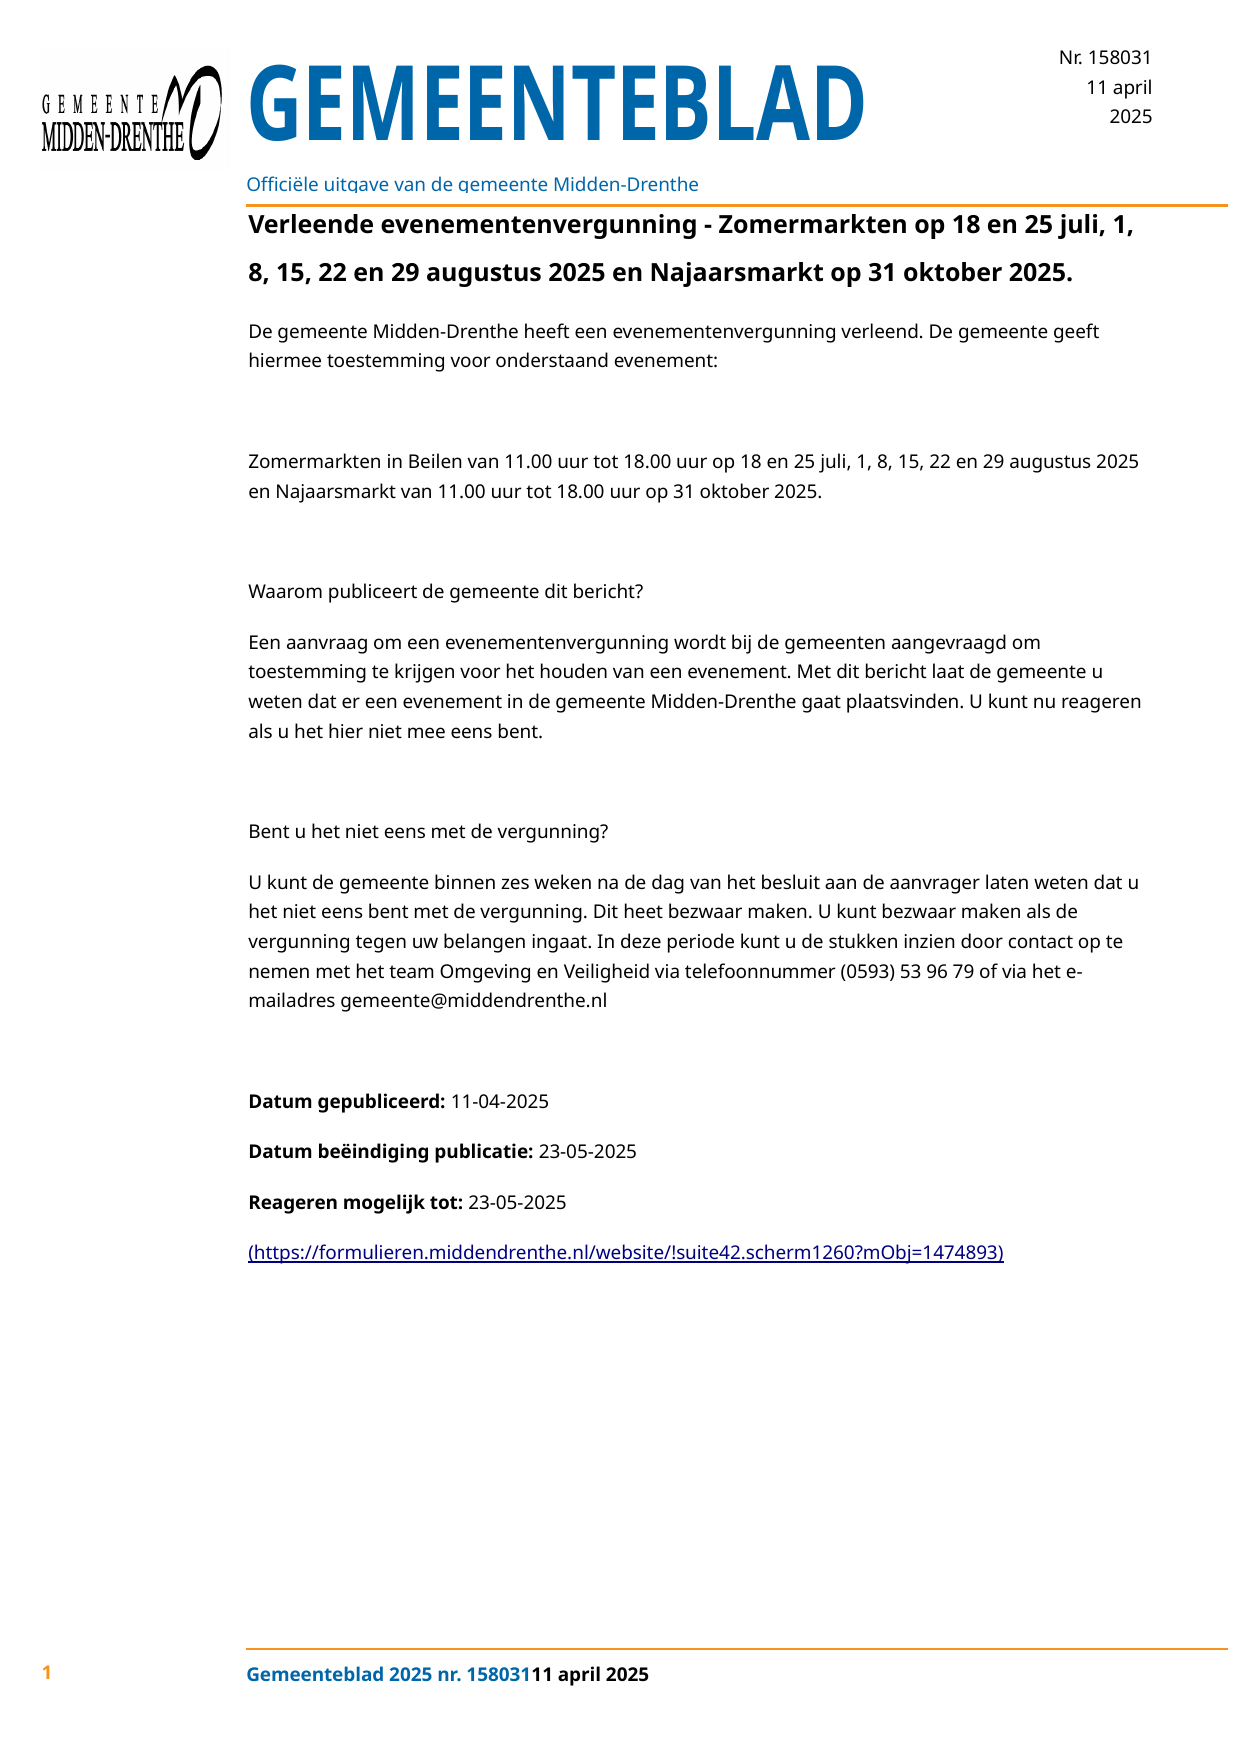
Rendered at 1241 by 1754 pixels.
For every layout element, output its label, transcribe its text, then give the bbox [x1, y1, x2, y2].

picture [41, 47, 231, 172]
text Reageren mogelijk tot: 23-05-2025 [248, 1189, 1152, 1215]
text Waarom publiceert de gemeente dit bericht? [248, 579, 1152, 604]
text De gemeente Midden-Drenthe heeft een evenementenvergunning verleend. De gemeente geeft hiermee toestemming voor onderstaand evenement: [248, 318, 1152, 373]
text Datum beëindiging publicatie: 23-05-2025 [248, 1139, 1152, 1164]
text Datum gepubliceerd: 11-04-2025 [248, 1088, 1152, 1114]
text Een aanvraag om een evenementenvergunning wordt bij de gemeenten aangevraagd om toestemming te krijgen voor het houden van een evenement. Met dit bericht laat de gemeente u weten dat er een evenement in de gemeente Midden-Drenthe gaat plaatsvinden. U kunt nu reageren als u het hier niet mee eens bent. [248, 629, 1152, 744]
text U kunt de gemeente binnen zes weken na de dag van het besluit aan de aanvrager laten weten dat u het niet eens bent met de vergunning. Dit heet bezwaar maken. U kunt bezwaar maken als de vergunning tegen uw belangen ingaat. In deze periode kunt u de stukken inzien door contact op te nemen met het team Omgeving en Veiligheid via telefoonnummer (0593) 53 96 79 of via het e-mailadres gemeente@middendrenthe.nl [248, 869, 1152, 1013]
text Bent u het niet eens met de vergunning? [248, 819, 1152, 844]
text Verleende evenementenvergunning - Zomermarkten op 18 en 25 juli, 1, 8, 15, 22 en 29 augustus 2025 en Najaarsmarkt op 31 oktober 2025. [248, 207, 1152, 288]
text Zomermarkten in Beilen van 11.00 uur tot 18.00 uur op 18 en 25 juli, 1, 8, 15, 22 en 29 augustus 2025 en Najaarsmarkt van 11.00 uur tot 18.00 uur op 31 oktober 2025. [248, 448, 1152, 504]
text (https://formulieren.middendrenthe.nl/website/!suite42.scherm1260?mObj=1474893) [248, 1239, 1152, 1265]
